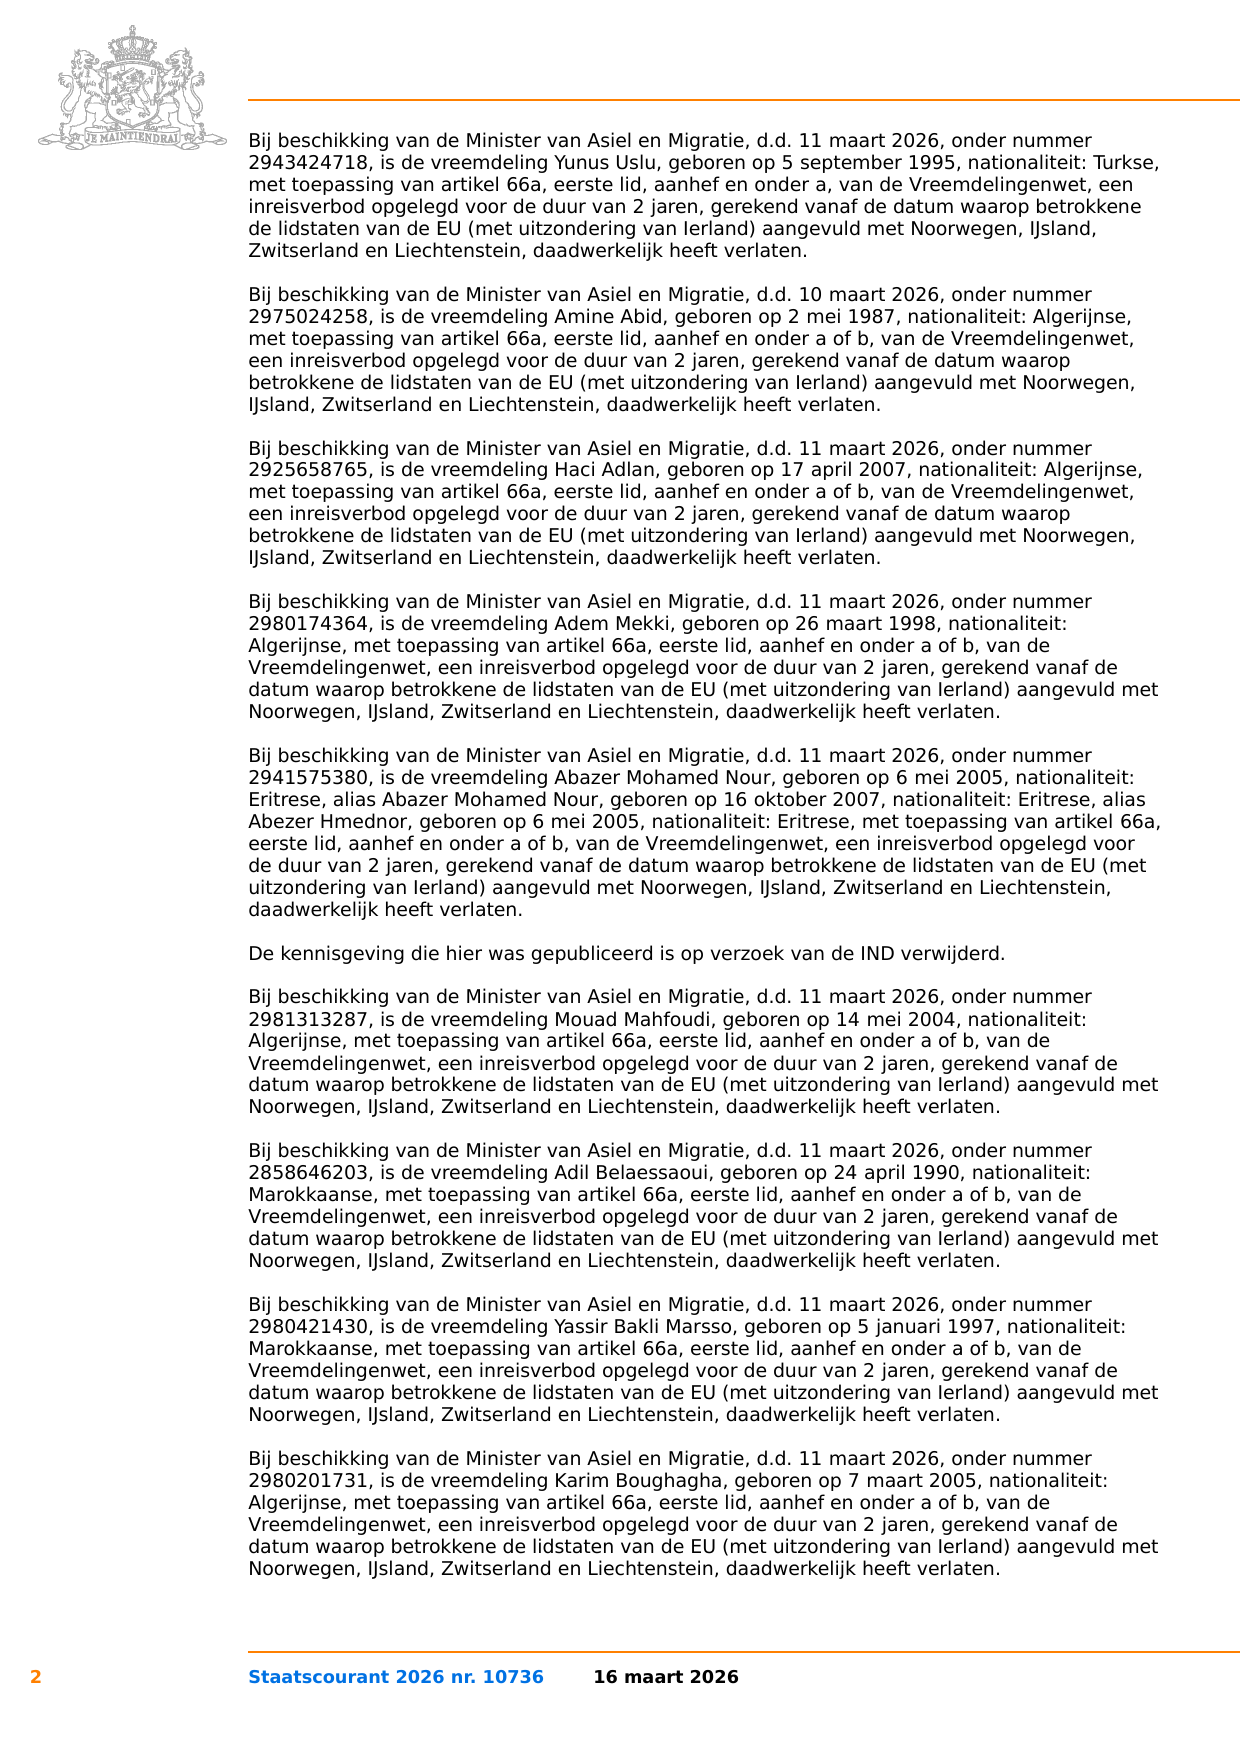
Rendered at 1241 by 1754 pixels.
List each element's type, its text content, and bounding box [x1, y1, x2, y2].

text Bij beschikking van de Minister van Asiel en Migratie, d.d. 11 maart 2026, onder nummer 2980201731, is de vreemdeling Karim Boughagha, geboren op 7 maart 2005, nationaliteit: Algerijnse, met toepassing van artikel 66a, eerste lid, aanhef en onder a of b, van de Vreemdelingenwet, een inreisverbod opgelegd voor de duur van 2 jaren, gerekend vanaf de datum waarop betrokkene de lidstaten van de EU (met uitzondering van Ierland) aangevuld met Noorwegen, IJsland, Zwitserland en Liechtenstein, daadwerkelijk heeft verlaten. [248, 1448, 1163, 1579]
text Bij beschikking van de Minister van Asiel en Migratie, d.d. 11 maart 2026, onder nummer 2980174364, is de vreemdeling Adem Mekki, geboren op 26 maart 1998, nationaliteit: Algerijnse, met toepassing van artikel 66a, eerste lid, aanhef en onder a of b, van de Vreemdelingenwet, een inreisverbod opgelegd voor de duur van 2 jaren, gerekend vanaf de datum waarop betrokkene de lidstaten van de EU (met uitzondering van Ierland) aangevuld met Noorwegen, IJsland, Zwitserland en Liechtenstein, daadwerkelijk heeft verlaten. [248, 591, 1163, 723]
text Bij beschikking van de Minister van Asiel en Migratie, d.d. 11 maart 2026, onder nummer 2925658765, is de vreemdeling Haci Adlan, geboren op 17 april 2007, nationaliteit: Algerijnse, met toepassing van artikel 66a, eerste lid, aanhef en onder a of b, van de Vreemdelingenwet, een inreisverbod opgelegd voor de duur van 2 jaren, gerekend vanaf de datum waarop betrokkene de lidstaten van de EU (met uitzondering van Ierland) aangevuld met Noorwegen, IJsland, Zwitserland en Liechtenstein, daadwerkelijk heeft verlaten. [248, 437, 1163, 569]
text Bij beschikking van de Minister van Asiel en Migratie, d.d. 11 maart 2026, onder nummer 2858646203, is de vreemdeling Adil Belaessaoui, geboren op 24 april 1990, nationaliteit: Marokkaanse, met toepassing van artikel 66a, eerste lid, aanhef en onder a of b, van de Vreemdelingenwet, een inreisverbod opgelegd voor de duur van 2 jaren, gerekend vanaf de datum waarop betrokkene de lidstaten van de EU (met uitzondering van Ierland) aangevuld met Noorwegen, IJsland, Zwitserland en Liechtenstein, daadwerkelijk heeft verlaten. [248, 1140, 1163, 1272]
text Bij beschikking van de Minister van Asiel en Migratie, d.d. 11 maart 2026, onder nummer 2943424718, is de vreemdeling Yunus Uslu, geboren op 5 september 1995, nationaliteit: Turkse, met toepassing van artikel 66a, eerste lid, aanhef en onder a, van de Vreemdelingenwet, een inreisverbod opgelegd voor de duur van 2 jaren, gerekend vanaf de datum waarop betrokkene de lidstaten van de EU (met uitzondering van Ierland) aangevuld met Noorwegen, IJsland, Zwitserland en Liechtenstein, daadwerkelijk heeft verlaten. [248, 130, 1163, 262]
picture [38, 25, 227, 150]
text Bij beschikking van de Minister van Asiel en Migratie, d.d. 10 maart 2026, onder nummer 2975024258, is de vreemdeling Amine Abid, geboren op 2 mei 1987, nationaliteit: Algerijnse, met toepassing van artikel 66a, eerste lid, aanhef en onder a of b, van de Vreemdelingenwet, een inreisverbod opgelegd voor de duur van 2 jaren, gerekend vanaf de datum waarop betrokkene de lidstaten van de EU (met uitzondering van Ierland) aangevuld met Noorwegen, IJsland, Zwitserland en Liechtenstein, daadwerkelijk heeft verlaten. [248, 284, 1163, 416]
text De kennisgeving die hier was gepubliceerd is op verzoek van de IND verwijderd. [248, 943, 1163, 964]
text Bij beschikking van de Minister van Asiel en Migratie, d.d. 11 maart 2026, onder nummer 2981313287, is de vreemdeling Mouad Mahfoudi, geboren op 14 mei 2004, nationaliteit: Algerijnse, met toepassing van artikel 66a, eerste lid, aanhef en onder a of b, van de Vreemdelingenwet, een inreisverbod opgelegd voor de duur van 2 jaren, gerekend vanaf de datum waarop betrokkene de lidstaten van de EU (met uitzondering van Ierland) aangevuld met Noorwegen, IJsland, Zwitserland en Liechtenstein, daadwerkelijk heeft verlaten. [248, 986, 1163, 1118]
text Bij beschikking van de Minister van Asiel en Migratie, d.d. 11 maart 2026, onder nummer 2941575380, is de vreemdeling Abazer Mohamed Nour, geboren op 6 mei 2005, nationaliteit: Eritrese, alias Abazer Mohamed Nour, geboren op 16 oktober 2007, nationaliteit: Eritrese, alias Abezer Hmednor, geboren op 6 mei 2005, nationaliteit: Eritrese, met toepassing van artikel 66a, eerste lid, aanhef en onder a of b, van de Vreemdelingenwet, een inreisverbod opgelegd voor de duur van 2 jaren, gerekend vanaf de datum waarop betrokkene de lidstaten van de EU (met uitzondering van Ierland) aangevuld met Noorwegen, IJsland, Zwitserland en Liechtenstein, daadwerkelijk heeft verlaten. [248, 745, 1163, 921]
text Bij beschikking van de Minister van Asiel en Migratie, d.d. 11 maart 2026, onder nummer 2980421430, is de vreemdeling Yassir Bakli Marsso, geboren op 5 januari 1997, nationaliteit: Marokkaanse, met toepassing van artikel 66a, eerste lid, aanhef en onder a of b, van de Vreemdelingenwet, een inreisverbod opgelegd voor de duur van 2 jaren, gerekend vanaf de datum waarop betrokkene de lidstaten van de EU (met uitzondering van Ierland) aangevuld met Noorwegen, IJsland, Zwitserland en Liechtenstein, daadwerkelijk heeft verlaten. [248, 1294, 1163, 1426]
